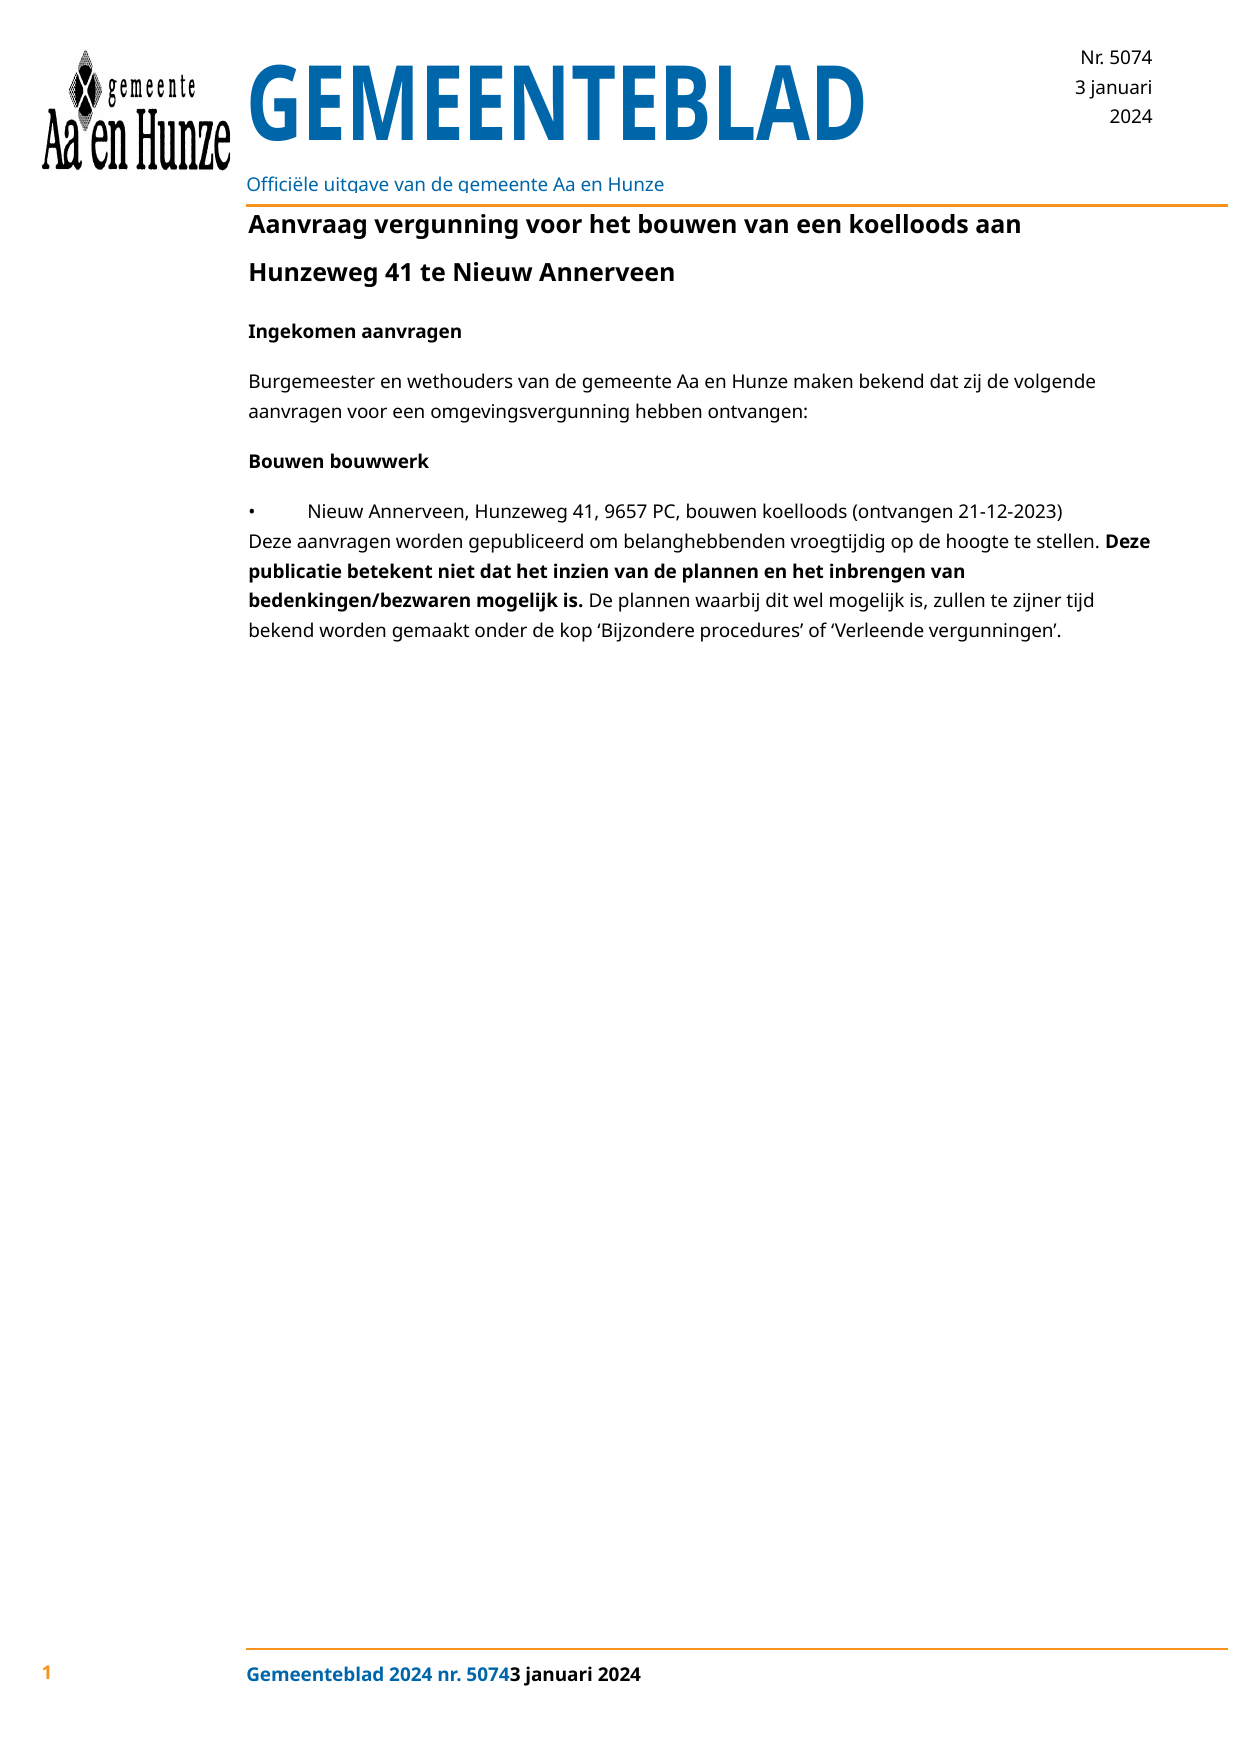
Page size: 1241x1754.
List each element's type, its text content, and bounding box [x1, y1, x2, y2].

list Nieuw Annerveen, Hunzeweg 41, 9657 PC, bouwen koelloods (ontvangen 21-12-2023) [248, 499, 1152, 524]
text Aanvraag vergunning voor het bouwen van een koelloods aan Hunzeweg 41 te Nieuw Annerveen [248, 207, 1152, 288]
text Deze aanvragen worden gepubliceerd om belanghebbenden vroegtijdig op de hoogte te stellen. Deze publicatie betekent niet dat het inzien van de plannen en het inbrengen van bedenkingen/bezwaren mogelijk is. De plannen waarbij dit wel mogelijk is, zullen te zijner tijd bekend worden gemaakt onder de kop ‘Bijzondere procedures’ of ‘Verleende vergunningen’. [248, 528, 1152, 643]
text Burgemeester en wethouders van de gemeente Aa en Hunze maken bekend dat zij de volgende aanvragen voor een omgevingsvergunning hebben ontvangen: [248, 368, 1152, 424]
picture [41, 47, 231, 172]
text Bouwen bouwwerk [248, 448, 1152, 474]
text Ingekomen aanvragen [248, 318, 1152, 344]
